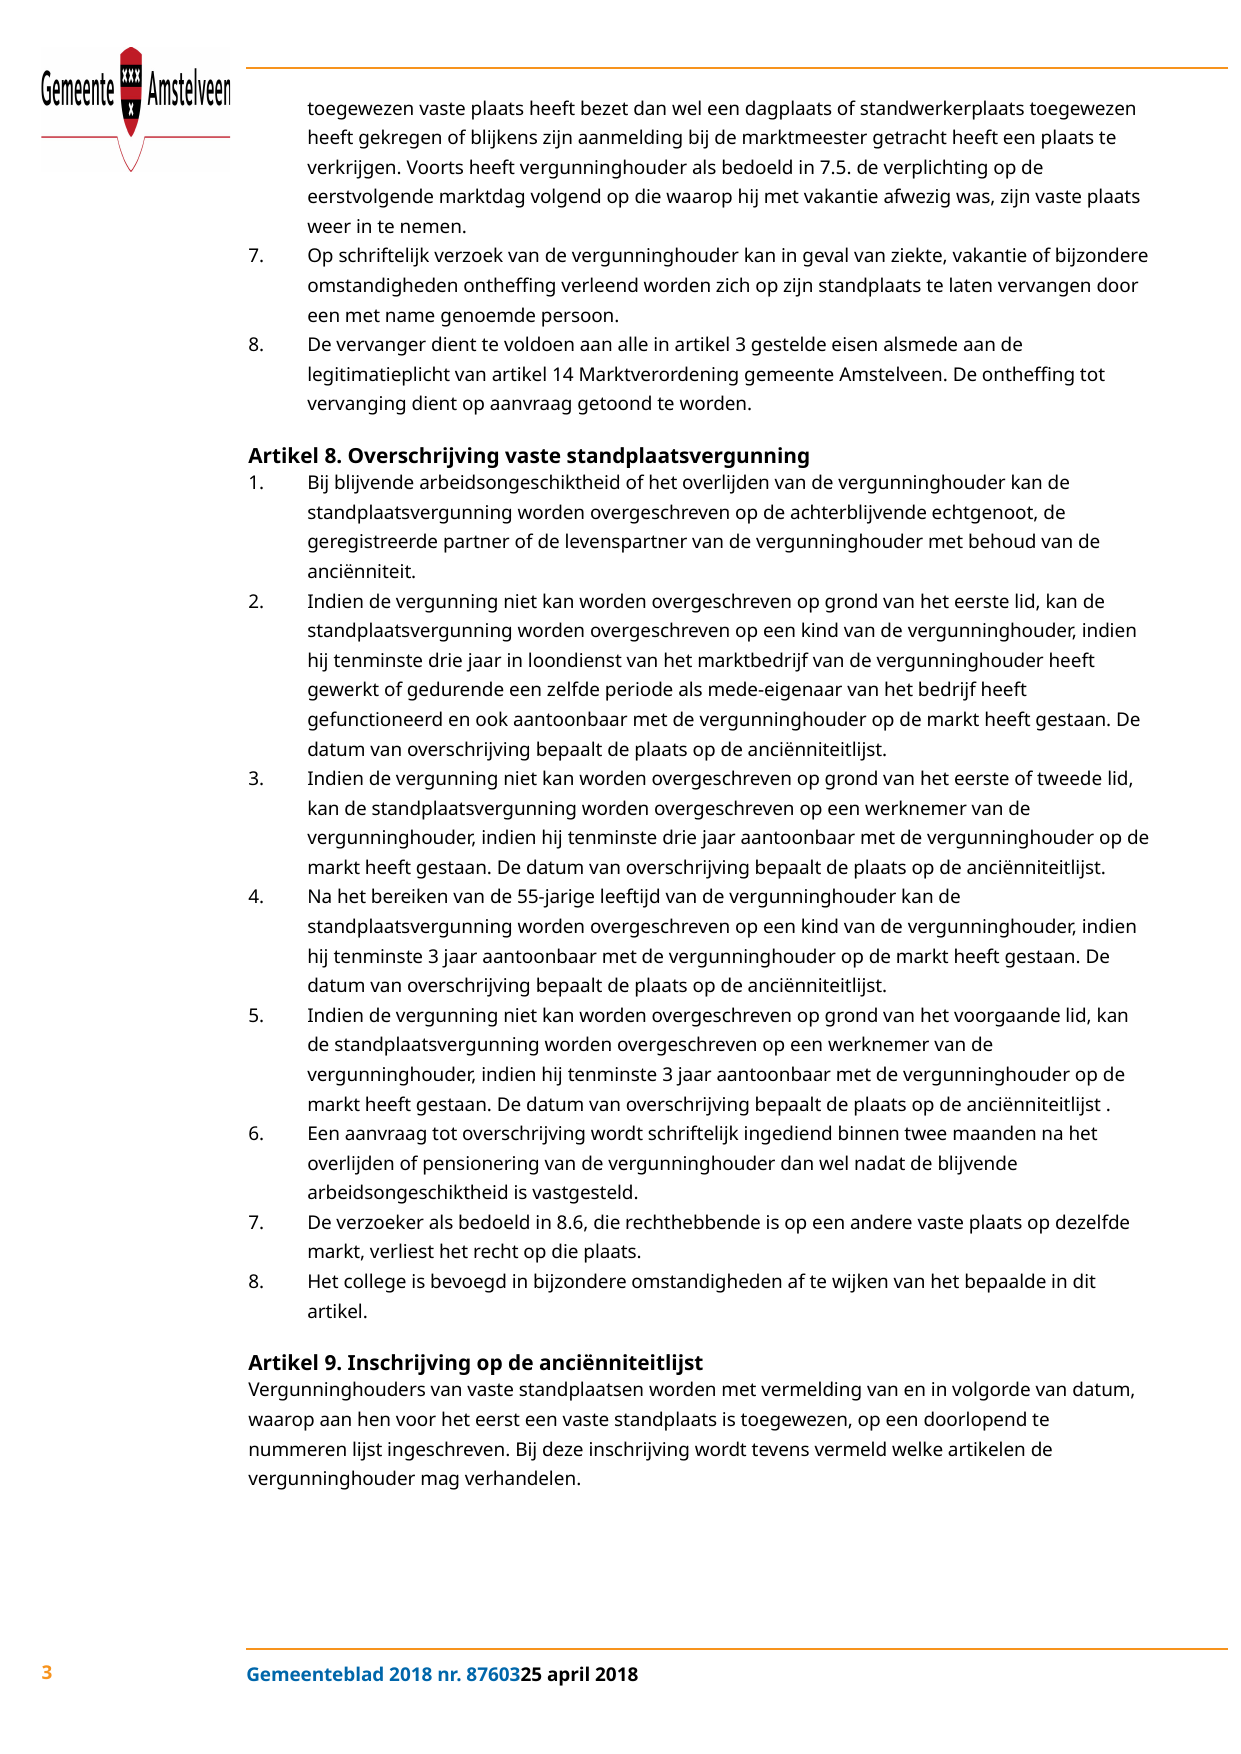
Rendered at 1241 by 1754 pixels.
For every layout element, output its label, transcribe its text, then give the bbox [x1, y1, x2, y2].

list Het college is bevoegd in bijzondere omstandigheden af te wijken van het bepaalde in dit artikel. [248, 1268, 1152, 1323]
list De vervanger dient te voldoen aan alle in artikel 3 gestelde eisen alsmede aan de legitimatieplicht van artikel 14 Marktverordening gemeente Amstelveen. De ontheffing tot vervanging dient op aanvraag getoond te worden. [248, 331, 1152, 416]
list Een aanvraag tot overschrijving wordt schriftelijk ingediend binnen twee maanden na het overlijden of pensionering van de vergunninghouder dan wel nadat de blijvende arbeidsongeschiktheid is vastgesteld. [248, 1120, 1152, 1205]
list De verzoeker als bedoeld in 8.6, die rechthebbende is op een andere vaste plaats op dezelfde markt, verliest het recht op die plaats. [248, 1209, 1152, 1264]
list Na het bereiken van de 55-jarige leeftijd van de vergunninghouder kan de standplaatsvergunning worden overgeschreven op een kind van de vergunninghouder, indien hij tenminste 3 jaar aantoonbaar met de vergunninghouder op de markt heeft gestaan. De datum van overschrijving bepaalt de plaats op de anciënniteitlijst. [248, 884, 1152, 998]
list Indien de vergunning niet kan worden overgeschreven op grond van het eerste lid, kan de standplaatsvergunning worden overgeschreven op een kind van de vergunninghouder, indien hij tenminste drie jaar in loondienst van het marktbedrijf van de vergunninghouder heeft gewerkt of gedurende een zelfde periode als mede-eigenaar van het bedrijf heeft gefunctioneerd en ook aantoonbaar met de vergunninghouder op de markt heeft gestaan. De datum van overschrijving bepaalt de plaats op de anciënniteitlijst. [248, 588, 1152, 761]
text Artikel 9. Inschrijving op de anciënniteitlijst [248, 1348, 1152, 1377]
list Indien de vergunning niet kan worden overgeschreven op grond van het eerste of tweede lid, kan de standplaatsvergunning worden overgeschreven op een werknemer van de vergunninghouder, indien hij tenminste drie jaar aantoonbaar met de vergunninghouder op de markt heeft gestaan. De datum van overschrijving bepaalt de plaats op de anciënniteitlijst. [248, 765, 1152, 880]
list Bij blijvende arbeidsongeschiktheid of het overlijden van de vergunninghouder kan de standplaatsvergunning worden overgeschreven op de achterblijvende echtgenoot, de geregistreerde partner of de levenspartner van de vergunninghouder met behoud van de anciënniteit. [248, 469, 1152, 584]
text Artikel 8. Overschrijving vaste standplaatsvergunning [248, 441, 1152, 469]
text Vergunninghouders van vaste standplaatsen worden met vermelding van en in volgorde van datum, waarop aan hen voor het eerst een vaste standplaats is toegewezen, op een doorlopend te nummeren lijst ingeschreven. Bij deze inschrijving wordt tevens vermeld welke artikelen de vergunninghouder mag verhandelen. [248, 1377, 1152, 1491]
list Op schriftelijk verzoek van de vergunninghouder kan in geval van ziekte, vakantie of bijzondere omstandigheden ontheffing verleend worden zich op zijn standplaats te laten vervangen door een met name genoemde persoon. [248, 243, 1152, 328]
list toegewezen vaste plaats heeft bezet dan wel een dagplaats of standwerkerplaats toegewezen heeft gekregen of blijkens zijn aanmelding bij de marktmeester getracht heeft een plaats te verkrijgen. Voorts heeft vergunninghouder als bedoeld in 7.5. de verplichting op de eerstvolgende marktdag volgend op die waarop hij met vakantie afwezig was, zijn vaste plaats weer in te nemen. [248, 95, 1152, 239]
list Indien de vergunning niet kan worden overgeschreven op grond van het voorgaande lid, kan de standplaatsvergunning worden overgeschreven op een werknemer van de vergunninghouder, indien hij tenminste 3 jaar aantoonbaar met de vergunninghouder op de markt heeft gestaan. De datum van overschrijving bepaalt de plaats op de anciënniteitlijst . [248, 1002, 1152, 1116]
picture [41, 47, 231, 172]
